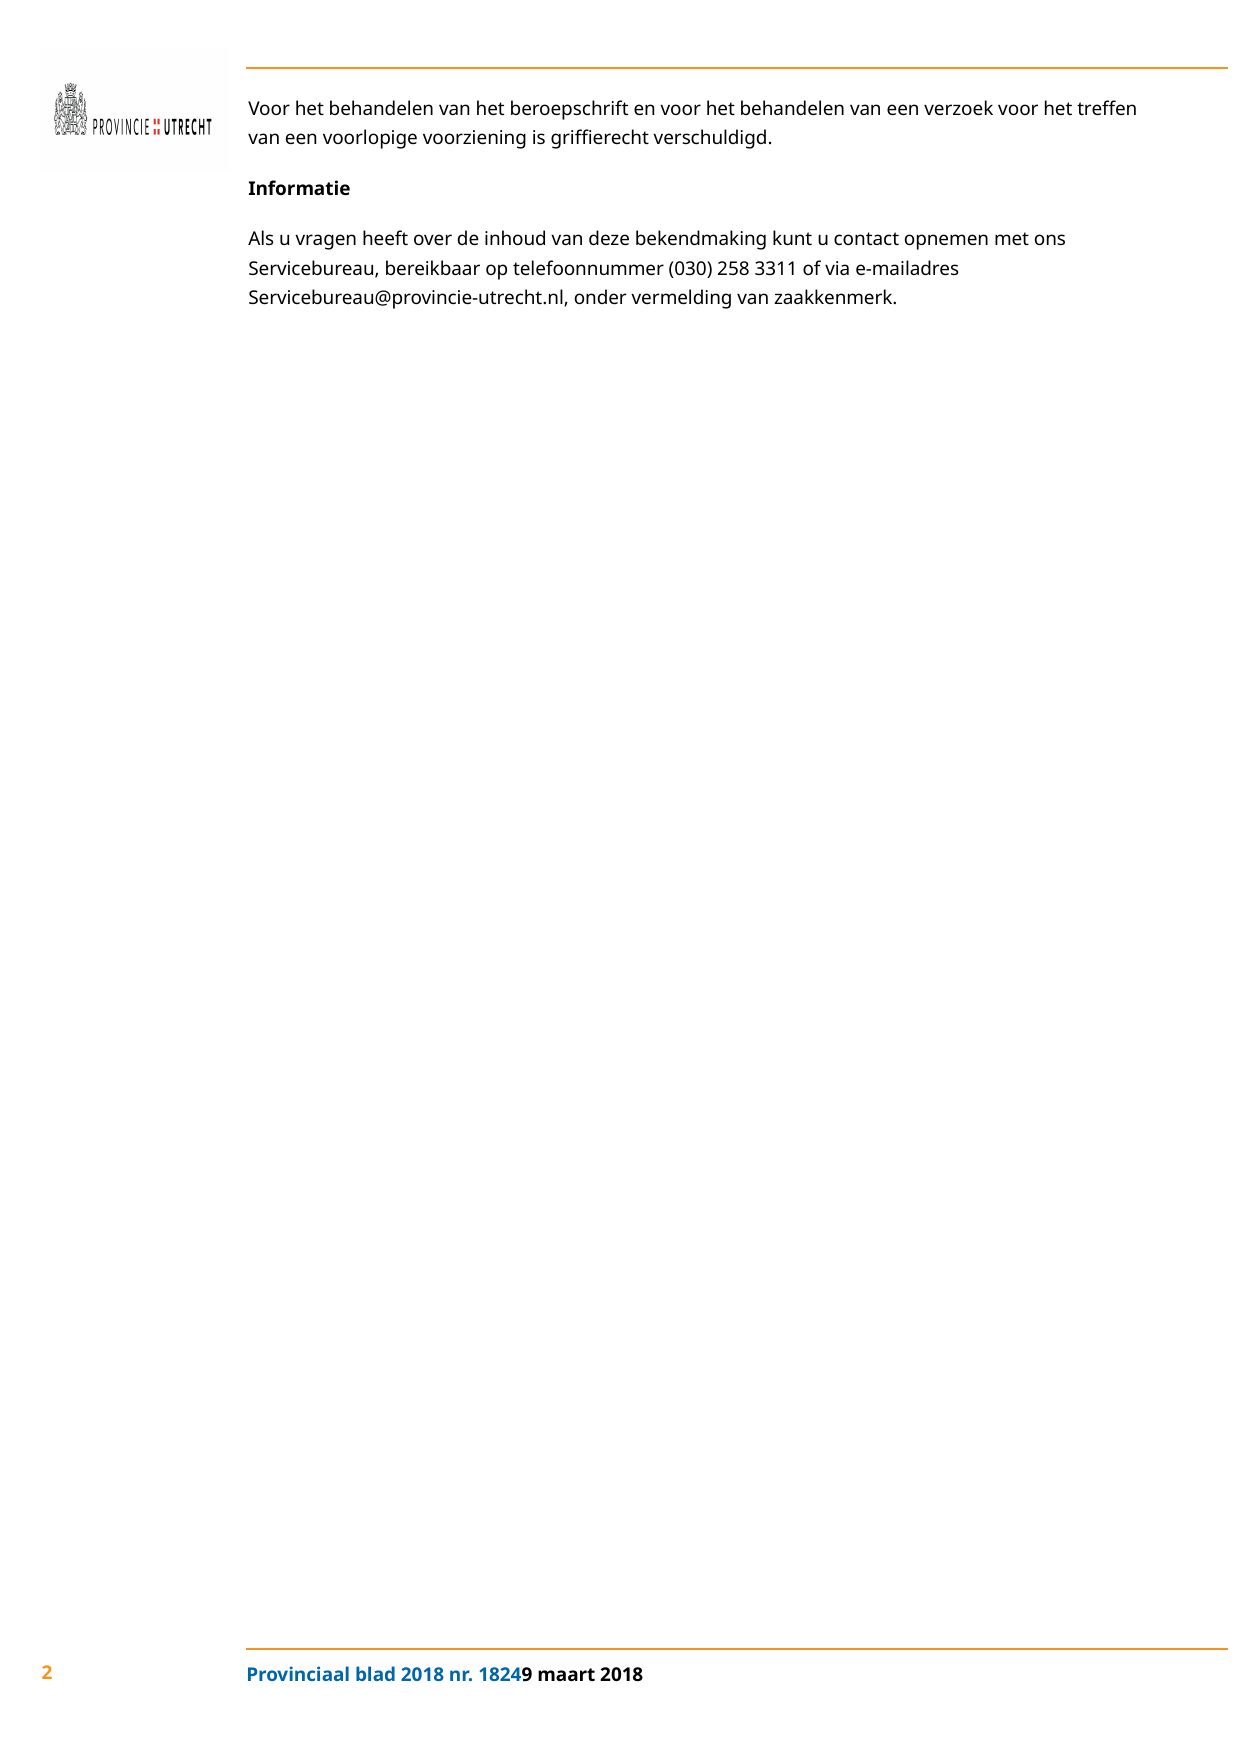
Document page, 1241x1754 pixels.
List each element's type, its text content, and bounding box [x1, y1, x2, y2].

picture [41, 47, 231, 172]
text Informatie [248, 175, 1152, 201]
text Als u vragen heeft over de inhoud van deze bekendmaking kunt u contact opnemen met ons Servicebureau, bereikbaar op telefoonnummer (030) 258 3311 of via e-mailadres Servicebureau@provincie-utrecht.nl, onder vermelding van zaakkenmerk. [248, 225, 1152, 310]
text Voor het behandelen van het beroepschrift en voor het behandelen van een verzoek voor het treffen van een voorlopige voorziening is griffierecht verschuldigd. [248, 95, 1152, 150]
